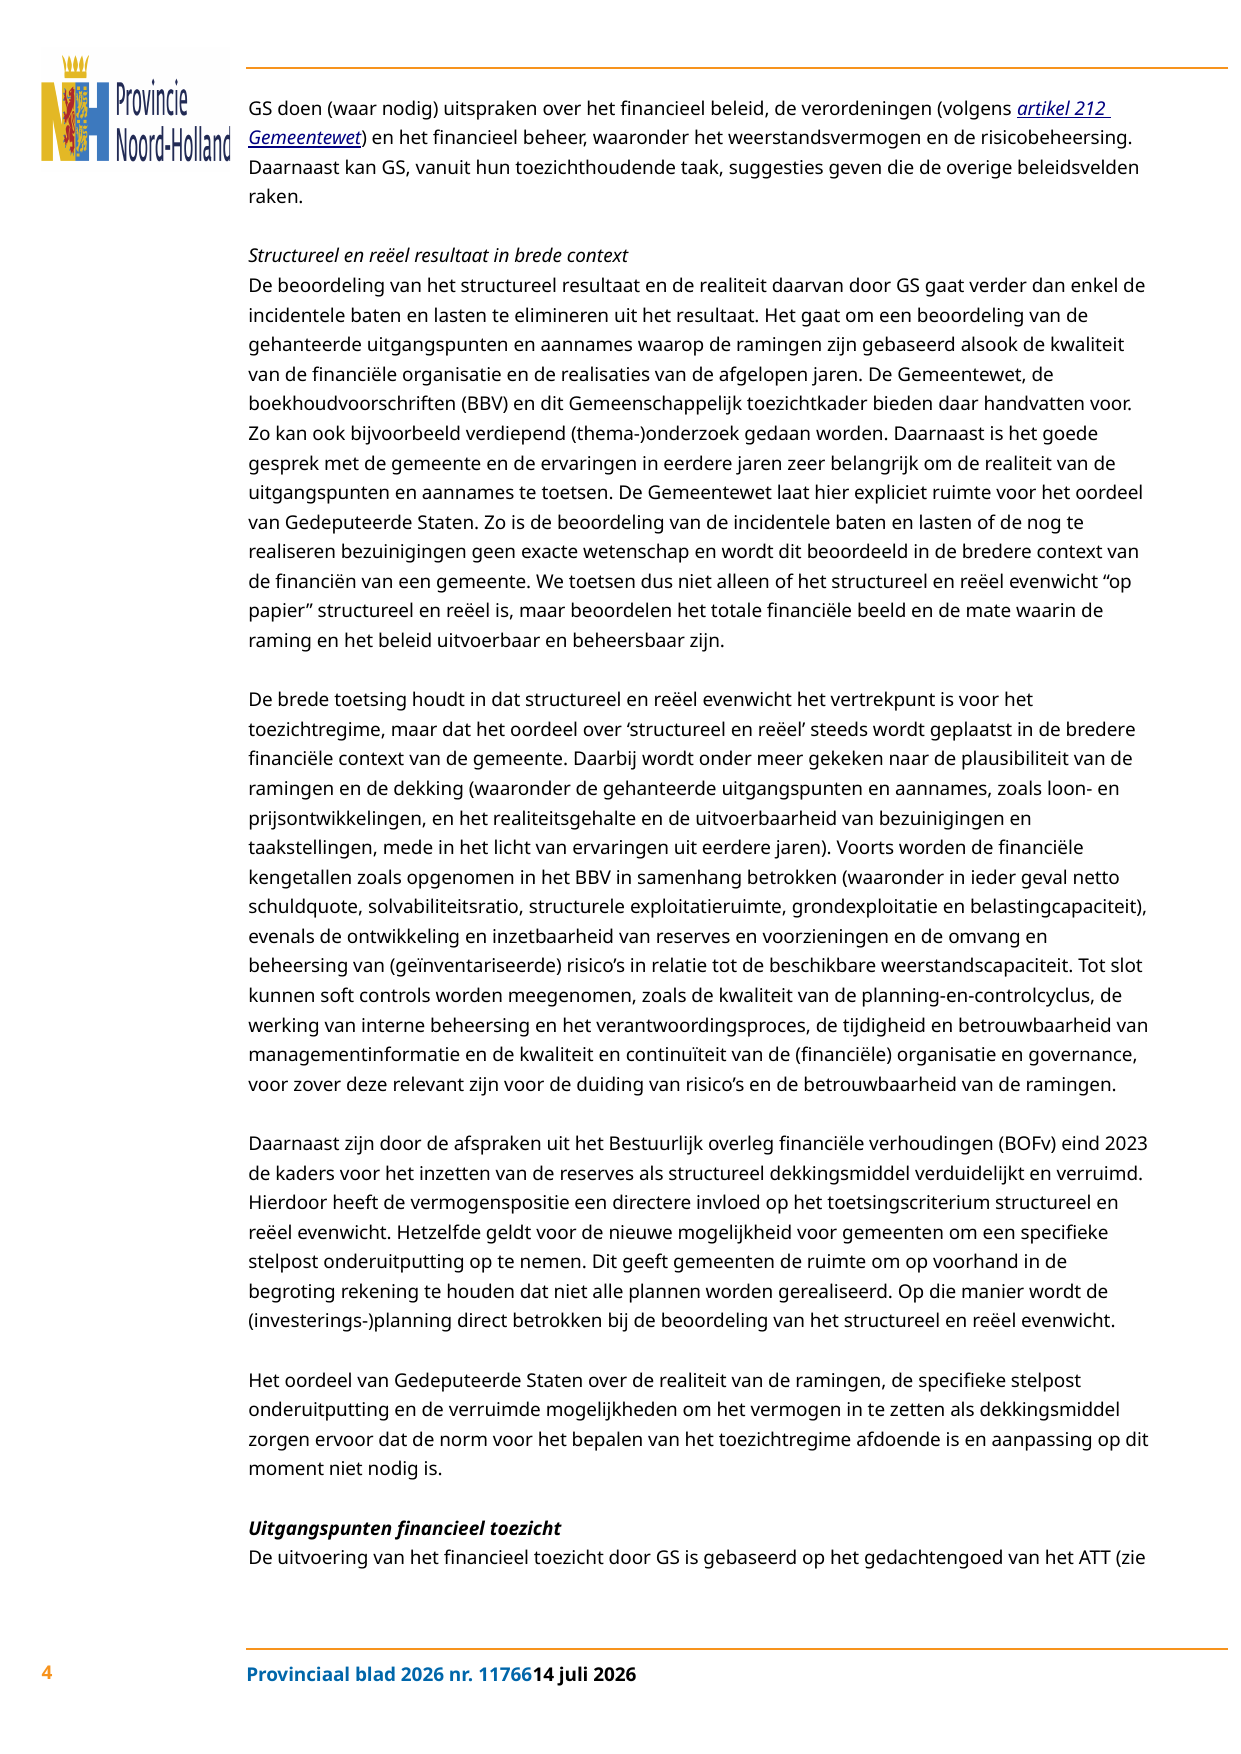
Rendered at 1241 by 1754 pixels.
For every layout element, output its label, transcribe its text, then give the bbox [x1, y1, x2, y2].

text Structureel en reëel resultaat in brede context [248, 243, 1152, 268]
text Uitgangspunten financieel toezicht [248, 1515, 1152, 1541]
text De beoordeling van het structureel resultaat en de realiteit daarvan door GS gaat verder dan enkel de incidentele baten en lasten te elimineren uit het resultaat. Het gaat om een beoordeling van de gehanteerde uitgangspunten en aannames waarop de ramingen zijn gebaseerd alsook de kwaliteit van de financiële organisatie en de realisaties van de afgelopen jaren. De Gemeentewet, de boekhoudvoorschriften (BBV) en dit Gemeenschappelijk toezichtkader bieden daar handvatten voor. Zo kan ook bijvoorbeeld verdiepend (thema-)onderzoek gedaan worden. Daarnaast is het goede gesprek met de gemeente en de ervaringen in eerdere jaren zeer belangrijk om de realiteit van de uitgangspunten en aannames te toetsen. De Gemeentewet laat hier expliciet ruimte voor het oordeel van Gedeputeerde Staten. Zo is de beoordeling van de incidentele baten en lasten of de nog te realiseren bezuinigingen geen exacte wetenschap en wordt dit beoordeeld in de bredere context van de financiën van een gemeente. We toetsen dus niet alleen of het structureel en reëel evenwicht “op papier” structureel en reëel is, maar beoordelen het totale financiële beeld en de mate waarin de raming en het beleid uitvoerbaar en beheersbaar zijn. [248, 272, 1152, 653]
text GS doen (waar nodig) uitspraken over het financieel beleid, de verordeningen (volgens artikel 212 Gemeentewet) en het financieel beheer, waaronder het weerstandsvermogen en de risicobeheersing. Daarnaast kan GS, vanuit hun toezichthoudende taak, suggesties geven die de overige beleidsvelden raken. [248, 95, 1152, 209]
picture [41, 47, 231, 172]
text Het oordeel van Gedeputeerde Staten over de realiteit van de ramingen, de specifieke stelpost onderuitputting en de verruimde mogelijkheden om het vermogen in te zetten als dekkingsmiddel zorgen ervoor dat de norm voor het bepalen van het toezichtregime afdoende is en aanpassing op dit moment niet nodig is. [248, 1367, 1152, 1481]
text De brede toetsing houdt in dat structureel en reëel evenwicht het vertrekpunt is voor het toezichtregime, maar dat het oordeel over ‘structureel en reëel’ steeds wordt geplaatst in de bredere financiële context van de gemeente. Daarbij wordt onder meer gekeken naar de plausibiliteit van de ramingen en de dekking (waaronder de gehanteerde uitgangspunten en aannames, zoals loon- en prijsontwikkelingen, en het realiteitsgehalte en de uitvoerbaarheid van bezuinigingen en taakstellingen, mede in het licht van ervaringen uit eerdere jaren). Voorts worden de financiële kengetallen zoals opgenomen in het BBV in samenhang betrokken (waaronder in ieder geval netto schuldquote, solvabiliteitsratio, structurele exploitatieruimte, grondexploitatie en belastingcapaciteit), evenals de ontwikkeling en inzetbaarheid van reserves en voorzieningen en de omvang en beheersing van (geïnventariseerde) risico’s in relatie tot de beschikbare weerstandscapaciteit. Tot slot kunnen soft controls worden meegenomen, zoals de kwaliteit van de planning-en-controlcyclus, de werking van interne beheersing en het verantwoordingsproces, de tijdigheid en betrouwbaarheid van managementinformatie en de kwaliteit en continuïteit van de (financiële) organisatie en governance, voor zover deze relevant zijn voor de duiding van risico’s en de betrouwbaarheid van de ramingen. [248, 686, 1152, 1097]
text Daarnaast zijn door de afspraken uit het Bestuurlijk overleg financiële verhoudingen (BOFv) eind 2023 de kaders voor het inzetten van de reserves als structureel dekkingsmiddel verduidelijkt en verruimd. Hierdoor heeft de vermogenspositie een directere invloed op het toetsingscriterium structureel en reëel evenwicht. Hetzelfde geldt voor de nieuwe mogelijkheid voor gemeenten om een specifieke stelpost onderuitputting op te nemen. Dit geeft gemeenten de ruimte om op voorhand in de begroting rekening te houden dat niet alle plannen worden gerealiseerd. Op die manier wordt de (investerings-)planning direct betrokken bij de beoordeling van het structureel en reëel evenwicht. [248, 1130, 1152, 1333]
text De uitvoering van het financieel toezicht door GS is gebaseerd op het gedachtengoed van het ATT (zie [248, 1544, 1152, 1570]
